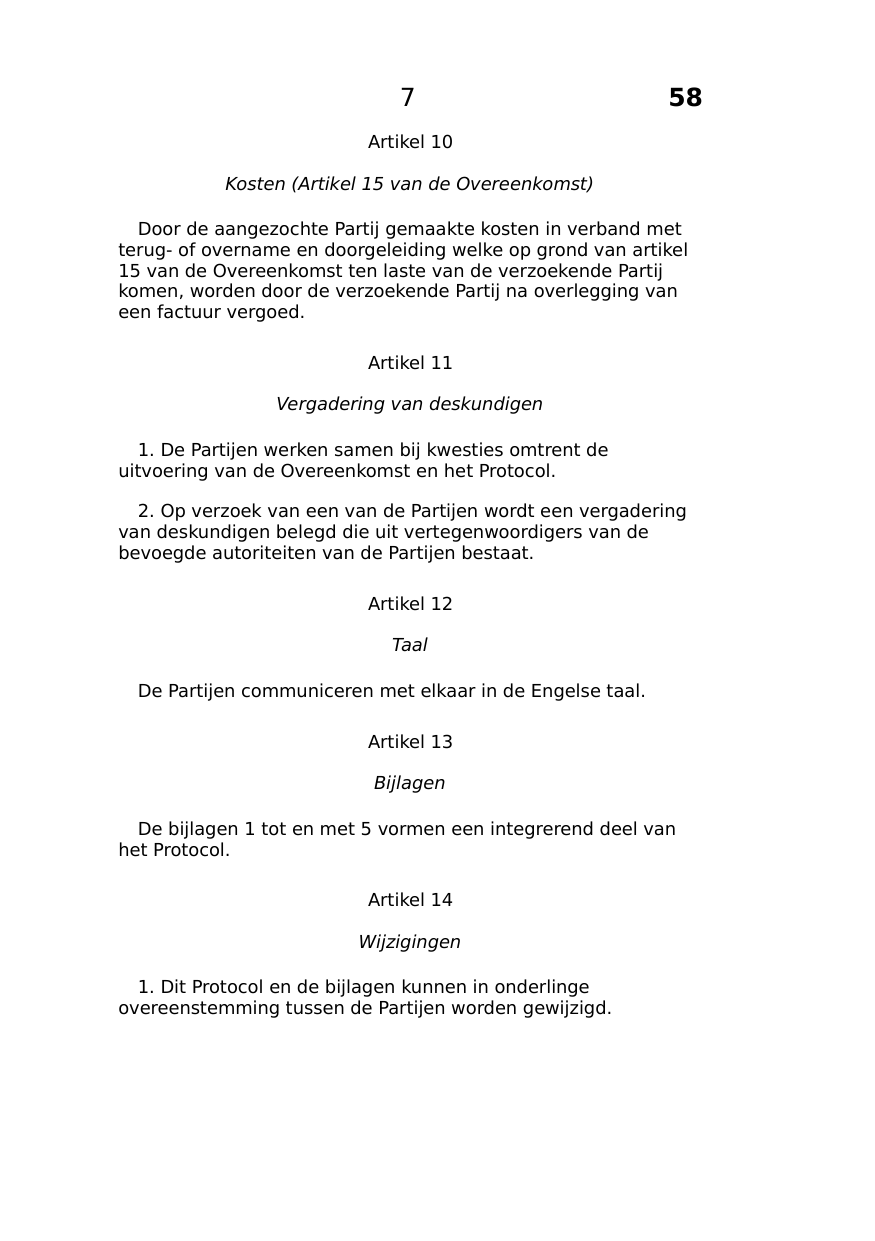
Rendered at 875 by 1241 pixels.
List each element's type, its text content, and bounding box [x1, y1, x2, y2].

subtitle Artikel 11 Vergadering van deskundigen [118, 353, 703, 415]
text De Partijen communiceren met elkaar in de Engelse taal. [118, 681, 703, 701]
text 1. Dit Protocol en de bijlagen kunnen in onderlinge overeenstemming tussen de Partijen worden gewijzigd. [118, 977, 703, 1019]
subtitle Artikel 13 Bijlagen [118, 731, 703, 794]
subtitle Artikel 14 Wijzigingen [118, 890, 703, 952]
text 1. De Partijen werken samen bij kwesties omtrent de uitvoering van de Overeenkomst en het Protocol. [118, 440, 703, 481]
subtitle Artikel 12 Taal [118, 593, 703, 656]
text Door de aangezochte Partij gemaakte kosten in verband met terug- of overname en doorgeleiding welke op grond van artikel 15 van de Overeenkomst ten laste van de verzoekende Partij komen, worden door de verzoekende Partij na overlegging van een factuur vergoed. [118, 219, 703, 323]
text 2. Op verzoek van een van de Partijen wordt een vergadering van deskundigen belegd die uit vertegenwoordigers van de bevoegde autoriteiten van de Partijen bestaat. [118, 501, 703, 563]
subtitle Artikel 10 Kosten (Artikel 15 van de Overeenkomst) [118, 132, 703, 194]
text De bijlagen 1 tot en met 5 vormen een integrerend deel van het Protocol. [118, 819, 703, 860]
